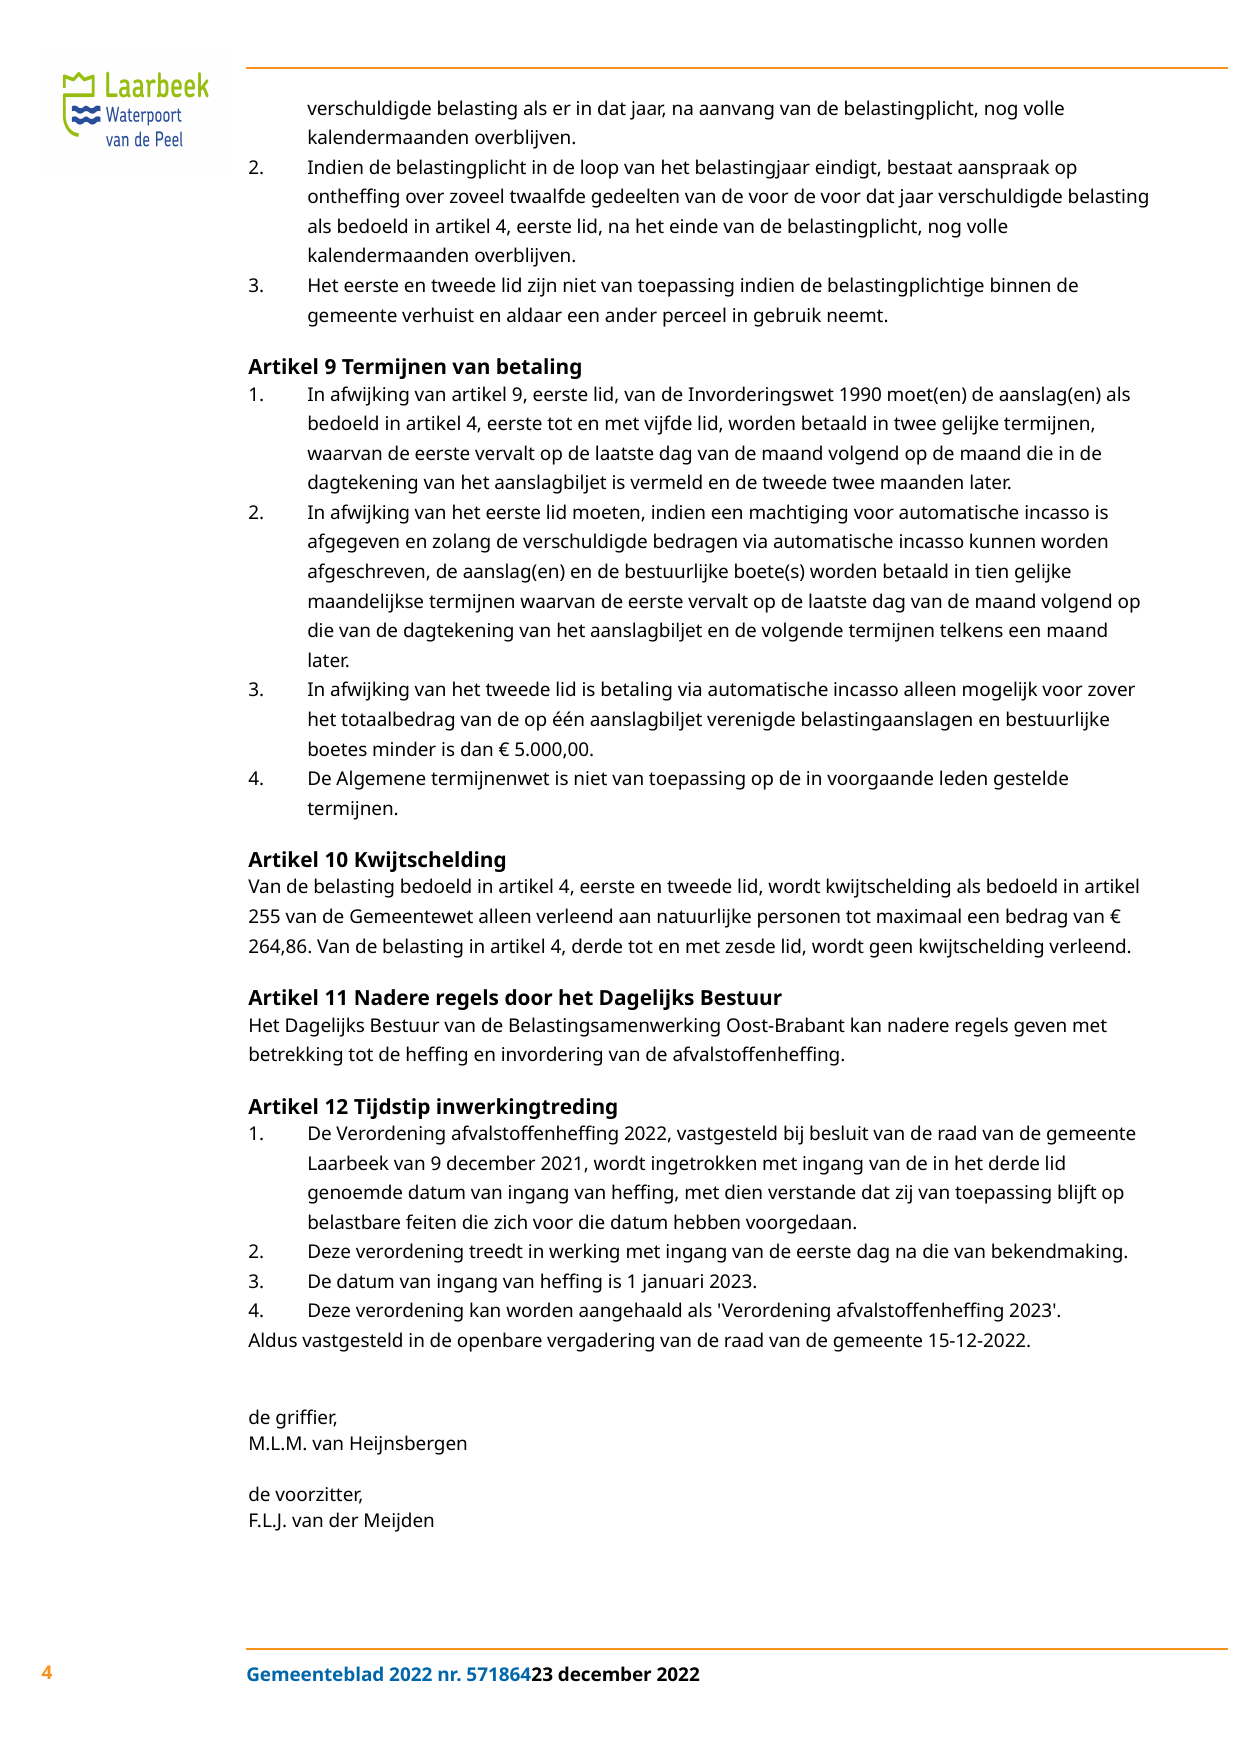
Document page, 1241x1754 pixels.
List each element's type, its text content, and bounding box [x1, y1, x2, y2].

list De datum van ingang van heffing is 1 januari 2023. [248, 1268, 1152, 1294]
picture [41, 47, 231, 172]
text Van de belasting bedoeld in artikel 4, eerste en tweede lid, wordt kwijtschelding als bedoeld in artikel 255 van de Gemeentewet alleen verleend aan natuurlijke personen tot maximaal een bedrag van € 264,86. Van de belasting in artikel 4, derde tot en met zesde lid, wordt geen kwijtschelding verleend. [248, 874, 1152, 959]
list Indien de belastingplicht in de loop van het belastingjaar eindigt, bestaat aanspraak op ontheffing over zoveel twaalfde gedeelten van de voor de voor dat jaar verschuldigde belasting als bedoeld in artikel 4, eerste lid, na het einde van de belastingplicht, nog volle kalendermaanden overblijven. [248, 154, 1152, 268]
text F.L.J. van der Meijden [248, 1507, 1152, 1533]
list Het eerste en tweede lid zijn niet van toepassing indien de belastingplichtige binnen de gemeente verhuist en aldaar een ander perceel in gebruik neemt. [248, 272, 1152, 328]
text M.L.M. van Heijnsbergen [248, 1430, 1152, 1456]
text de griffier, [248, 1404, 1152, 1430]
text Aldus vastgesteld in de openbare vergadering van de raad van de gemeente 15-12-2022. [248, 1327, 1152, 1353]
list In afwijking van artikel 9, eerste lid, van de Invorderingswet 1990 moet(en) de aanslag(en) als bedoeld in artikel 4, eerste tot en met vijfde lid, worden betaald in twee gelijke termijnen, waarvan de eerste vervalt op de laatste dag van de maand volgend op de maand die in de dagtekening van het aanslagbiljet is vermeld en de tweede twee maanden later. [248, 381, 1152, 495]
text Artikel 12 Tijdstip inwerkingtreding [248, 1092, 1152, 1120]
list In afwijking van het eerste lid moeten, indien een machtiging voor automatische incasso is afgegeven en zolang de verschuldigde bedragen via automatische incasso kunnen worden afgeschreven, de aanslag(en) en de bestuurlijke boete(s) worden betaald in tien gelijke maandelijkse termijnen waarvan de eerste vervalt op de laatste dag van de maand volgend op die van de dagtekening van het aanslagbiljet en de volgende termijnen telkens een maand later. [248, 499, 1152, 673]
text Artikel 11 Nadere regels door het Dagelijks Bestuur [248, 983, 1152, 1012]
list In afwijking van het tweede lid is betaling via automatische incasso alleen mogelijk voor zover het totaalbedrag van de op één aanslagbiljet verenigde belastingaanslagen en bestuurlijke boetes minder is dan € 5.000,00. [248, 677, 1152, 761]
text Het Dagelijks Bestuur van de Belastingsamenwerking Oost-Brabant kan nadere regels geven met betrekking tot de heffing en invordering van de afvalstoffenheffing. [248, 1012, 1152, 1067]
text Artikel 9 Termijnen van betaling [248, 352, 1152, 381]
text Artikel 10 Kwijtschelding [248, 845, 1152, 874]
list Deze verordening kan worden aangehaald als 'Verordening afvalstoffenheffing 2023'. [248, 1298, 1152, 1323]
list verschuldigde belasting als er in dat jaar, na aanvang van de belastingplicht, nog volle kalendermaanden overblijven. [248, 95, 1152, 150]
list De Algemene termijnenwet is niet van toepassing op de in voorgaande leden gestelde termijnen. [248, 765, 1152, 821]
list Deze verordening treedt in werking met ingang van de eerste dag na die van bekendmaking. [248, 1238, 1152, 1264]
list De Verordening afvalstoffenheffing 2022, vastgesteld bij besluit van de raad van de gemeente Laarbeek van 9 december 2021, wordt ingetrokken met ingang van de in het derde lid genoemde datum van ingang van heffing, met dien verstande dat zij van toepassing blijft op belastbare feiten die zich voor die datum hebben voorgedaan. [248, 1120, 1152, 1235]
text de voorzitter, [248, 1482, 1152, 1507]
